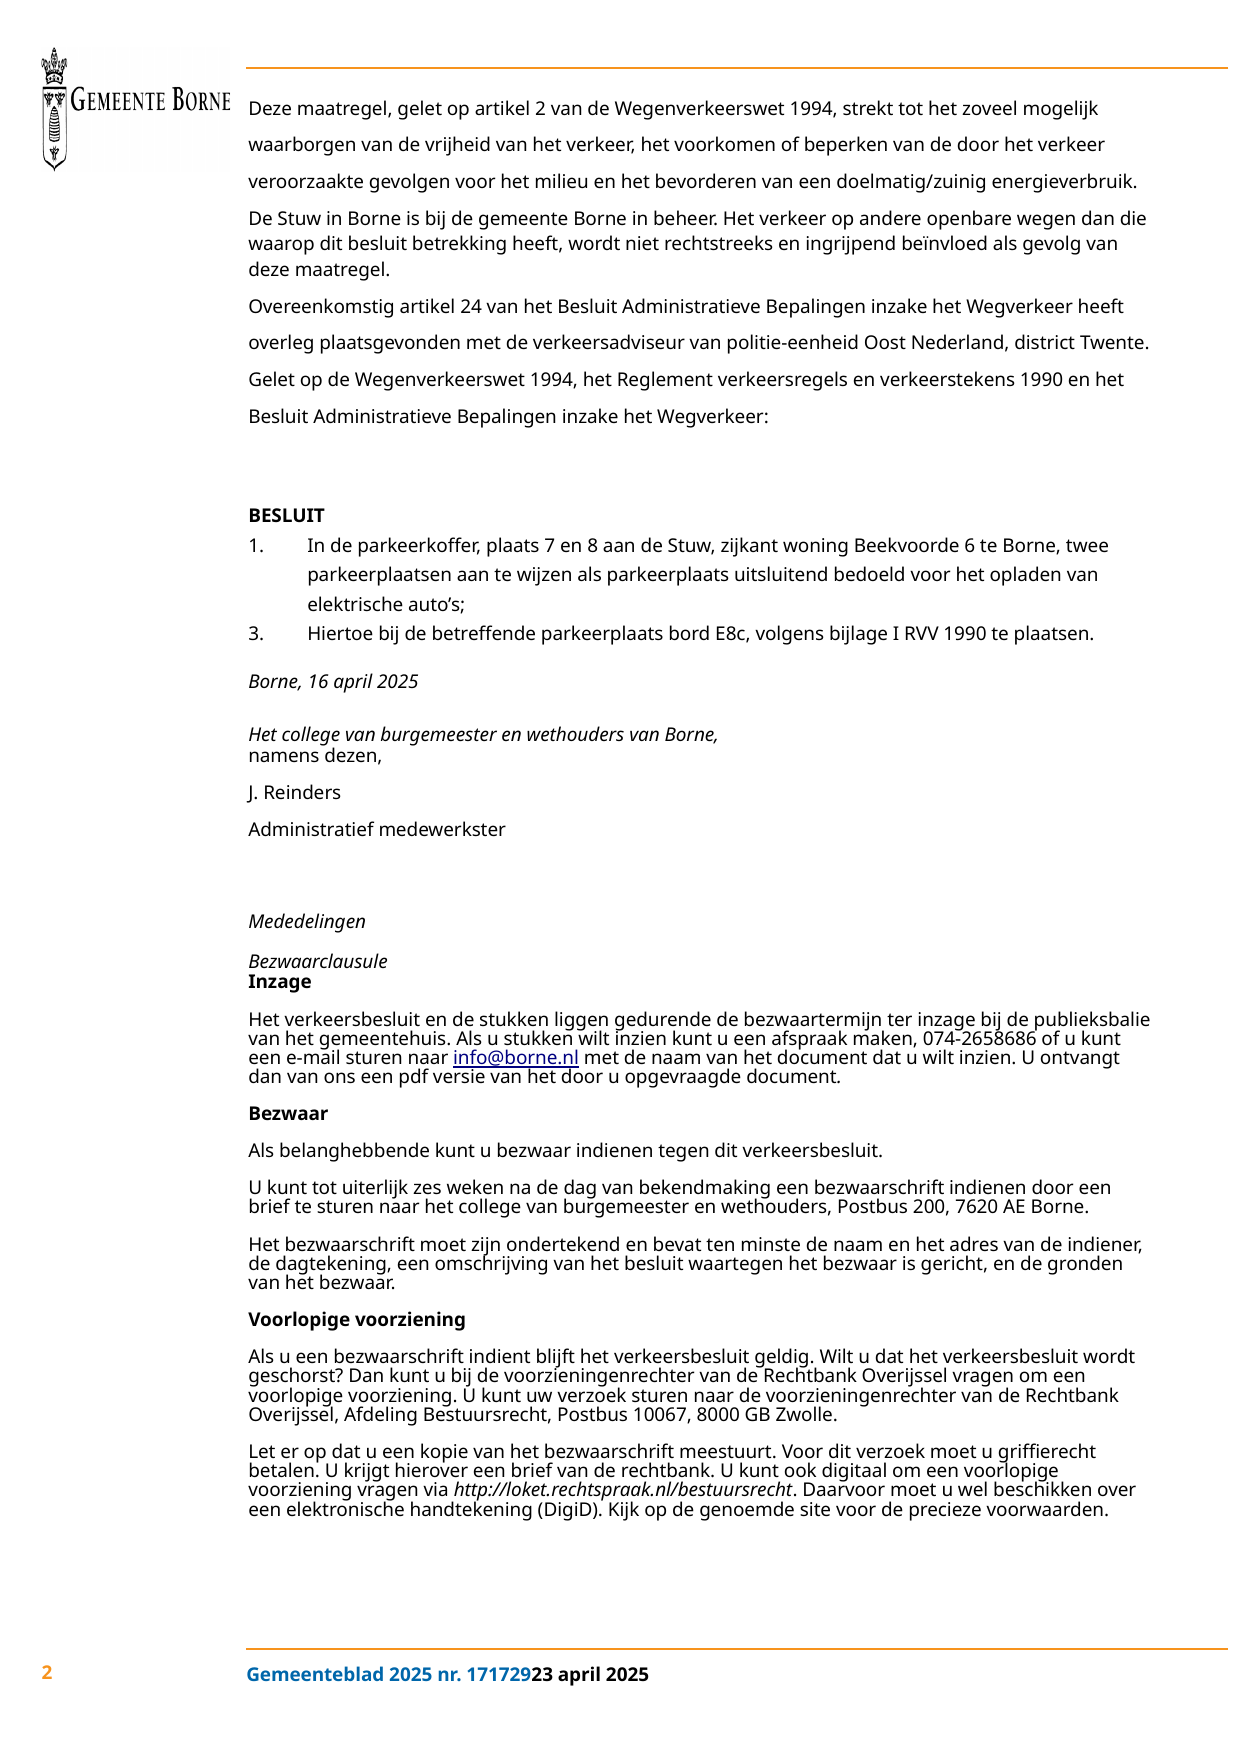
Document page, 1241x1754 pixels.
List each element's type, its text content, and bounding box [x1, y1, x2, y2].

text Deze maatregel, gelet op artikel 2 van de Wegenverkeerswet 1994, strekt tot het zoveel mogelijk [248, 95, 1152, 121]
text Besluit Administratieve Bepalingen inzake het Wegverkeer: [248, 403, 1152, 429]
text Het college van burgemeester en wethouders van Borne, [248, 721, 1152, 747]
text Bezwaar [248, 1105, 1152, 1124]
picture [41, 47, 231, 172]
text waarborgen van de vrijheid van het verkeer, het voorkomen of beperken van de door het verkeer [248, 131, 1152, 157]
text Inzage [248, 973, 1152, 993]
text J. Reinders [248, 784, 1152, 803]
text overleg plaatsgevonden met de verkeersadviseur van politie-eenheid Oost Nederland, district Twente. [248, 329, 1152, 355]
text U kunt tot uiterlijk zes weken na de dag van bekendmaking een bezwaarschrift indienen door een brief te sturen naar het college van burgemeester en wethouders, Postbus 200, 7620 AE Borne. [248, 1179, 1152, 1218]
list In de parkeerkoffer, plaats 7 en 8 aan de Stuw, zijkant woning Beekvoorde 6 te Borne, twee parkeerplaatsen aan te wijzen als parkeerplaats uitsluitend bedoeld voor het opladen van elektrische auto’s; [248, 532, 1152, 617]
text Bezwaarclausule [248, 948, 1152, 973]
text Het bezwaarschrift moet zijn ondertekend en bevat ten minste de naam en het adres van de indiener, de dagtekening, een omschrijving van het besluit waartegen het bezwaar is gericht, en de gronden van het bezwaar. [248, 1236, 1152, 1293]
text Mededelingen [248, 908, 1152, 934]
text Als u een bezwaarschrift indient blijft het verkeersbesluit geldig. Wilt u dat het verkeersbesluit wordt geschorst? Dan kunt u bij de voorzieningenrechter van de Rechtbank Overijssel vragen om een voorlopige voorziening. U kunt uw verzoek sturen naar de voorzieningenrechter van de Rechtbank Overijssel, Afdeling Bestuursrecht, Postbus 10067, 8000 GB Zwolle. [248, 1348, 1152, 1425]
text Overeenkomstig artikel 24 van het Besluit Administratieve Bepalingen inzake het Wegverkeer heeft [248, 293, 1152, 319]
text Als belanghebbende kunt u bezwaar indienen tegen dit verkeersbesluit. [248, 1142, 1152, 1162]
text BESLUIT [248, 502, 1152, 528]
text Gelet op de Wegenverkeerswet 1994, het Reglement verkeersregels en verkeerstekens 1990 en het [248, 366, 1152, 392]
text Let er op dat u een kopie van het bezwaarschrift meestuurt. Voor dit verzoek moet u griffierecht betalen. U krijgt hierover een brief van de rechtbank. U kunt ook digitaal om een voorlopige voorziening vragen via http://loket.rechtspraak.nl/bestuursrecht. Daarvoor moet u wel beschikken over een elektronische handtekening (DigiD). Kijk op de genoemde site voor de precieze voorwaarden. [248, 1443, 1152, 1520]
text veroorzaakte gevolgen voor het milieu en het bevorderen van een doelmatig/zuinig energieverbruik. [248, 168, 1152, 194]
text namens dezen, [248, 747, 1152, 766]
text Voorlopige voorziening [248, 1311, 1152, 1330]
text Het verkeersbesluit en de stukken liggen gedurende de bezwaartermijn ter inzage bij de publieksbalie van het gemeentehuis. Als u stukken wilt inzien kunt u een afspraak maken, 074-2658686 of u kunt een e-mail sturen naar info@borne.nl met de naam van het document dat u wilt inzien. U ontvangt dan van ons een pdf versie van het door u opgevraagde document. [248, 1011, 1152, 1088]
list Hiertoe bij de betreffende parkeerplaats bord E8c, volgens bijlage I RVV 1990 te plaatsen. [248, 621, 1152, 646]
text De Stuw in Borne is bij de gemeente Borne in beheer. Het verkeer op andere openbare wegen dan die waarop dit besluit betrekking heeft, wordt niet rechtstreeks en ingrijpend beïnvloed als gevolg van deze maatregel. [248, 205, 1152, 282]
text Administratief medewerkster [248, 821, 1152, 840]
text Borne, 16 april 2025 [248, 668, 1152, 694]
